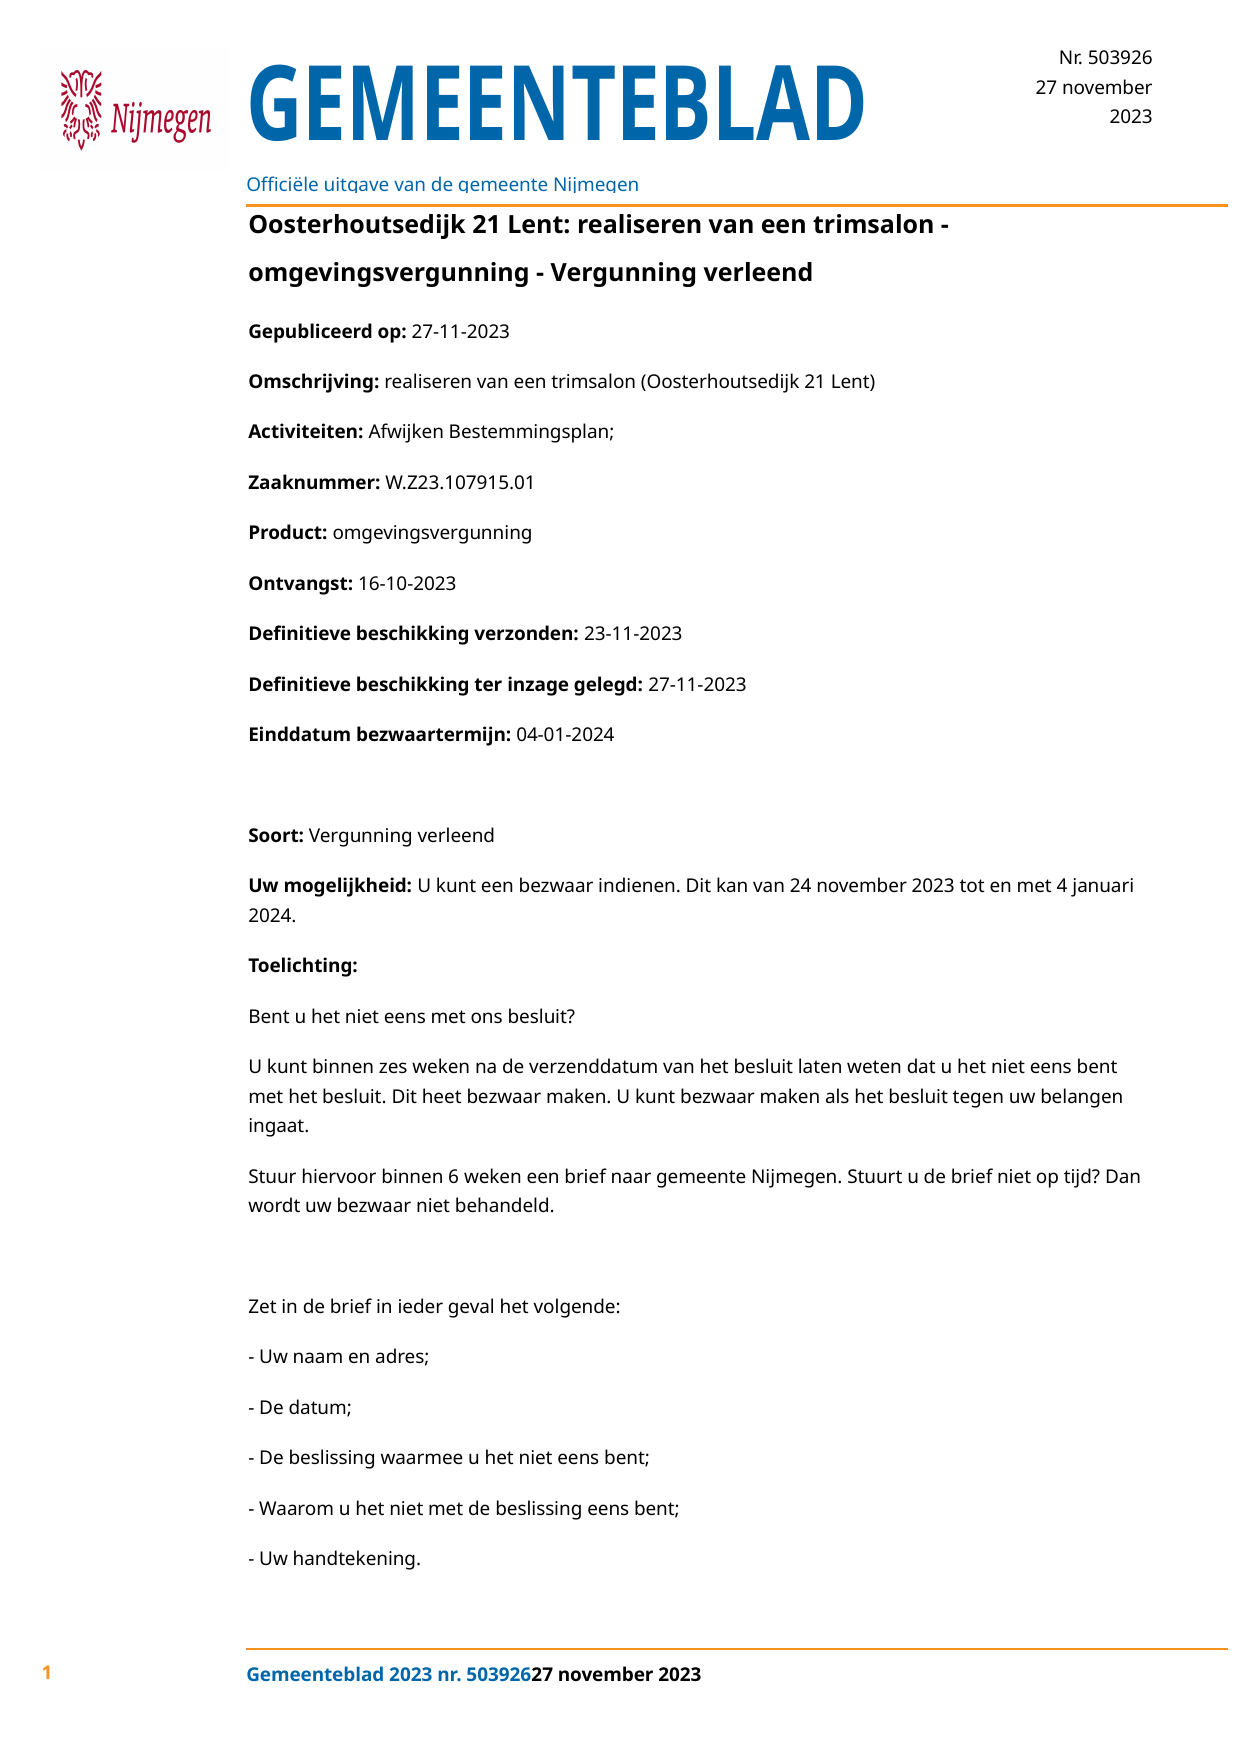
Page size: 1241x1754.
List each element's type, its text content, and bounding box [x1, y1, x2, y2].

picture [41, 47, 231, 172]
text Bent u het niet eens met ons besluit? [248, 1003, 1152, 1029]
text U kunt binnen zes weken na de verzenddatum van het besluit laten weten dat u het niet eens bent met het besluit. Dit heet bezwaar maken. U kunt bezwaar maken als het besluit tegen uw belangen ingaat. [248, 1053, 1152, 1138]
text - Uw handtekening. [248, 1545, 1152, 1571]
text Definitieve beschikking verzonden: 23-11-2023 [248, 620, 1152, 646]
text Zaaknummer: W.Z23.107915.01 [248, 469, 1152, 495]
text Einddatum bezwaartermijn: 04-01-2024 [248, 721, 1152, 747]
text Product: omgevingsvergunning [248, 519, 1152, 545]
text - Uw naam en adres; [248, 1344, 1152, 1369]
text Activiteiten: Afwijken Bestemmingsplan; [248, 419, 1152, 444]
text - De beslissing waarmee u het niet eens bent; [248, 1444, 1152, 1470]
text Omschrijving: realiseren van een trimsalon (Oosterhoutsedijk 21 Lent) [248, 368, 1152, 394]
text Soort: Vergunning verleend [248, 822, 1152, 848]
text Definitieve beschikking ter inzage gelegd: 27-11-2023 [248, 671, 1152, 697]
text - Waarom u het niet met de beslissing eens bent; [248, 1495, 1152, 1521]
text Oosterhoutsedijk 21 Lent: realiseren van een trimsalon - omgevingsvergunning - Vergunning verleend [248, 207, 1152, 288]
text Ontvangst: 16-10-2023 [248, 570, 1152, 596]
text Uw mogelijkheid: U kunt een bezwaar indienen. Dit kan van 24 november 2023 tot en met 4 januari 2024. [248, 872, 1152, 928]
text - De datum; [248, 1394, 1152, 1420]
text Gepubliceerd op: 27-11-2023 [248, 318, 1152, 344]
text Stuur hiervoor binnen 6 weken een brief naar gemeente Nijmegen. Stuurt u de brief niet op tijd? Dan wordt uw bezwaar niet behandeld. [248, 1163, 1152, 1218]
text Toelichting: [248, 952, 1152, 978]
text Zet in de brief in ieder geval het volgende: [248, 1293, 1152, 1319]
